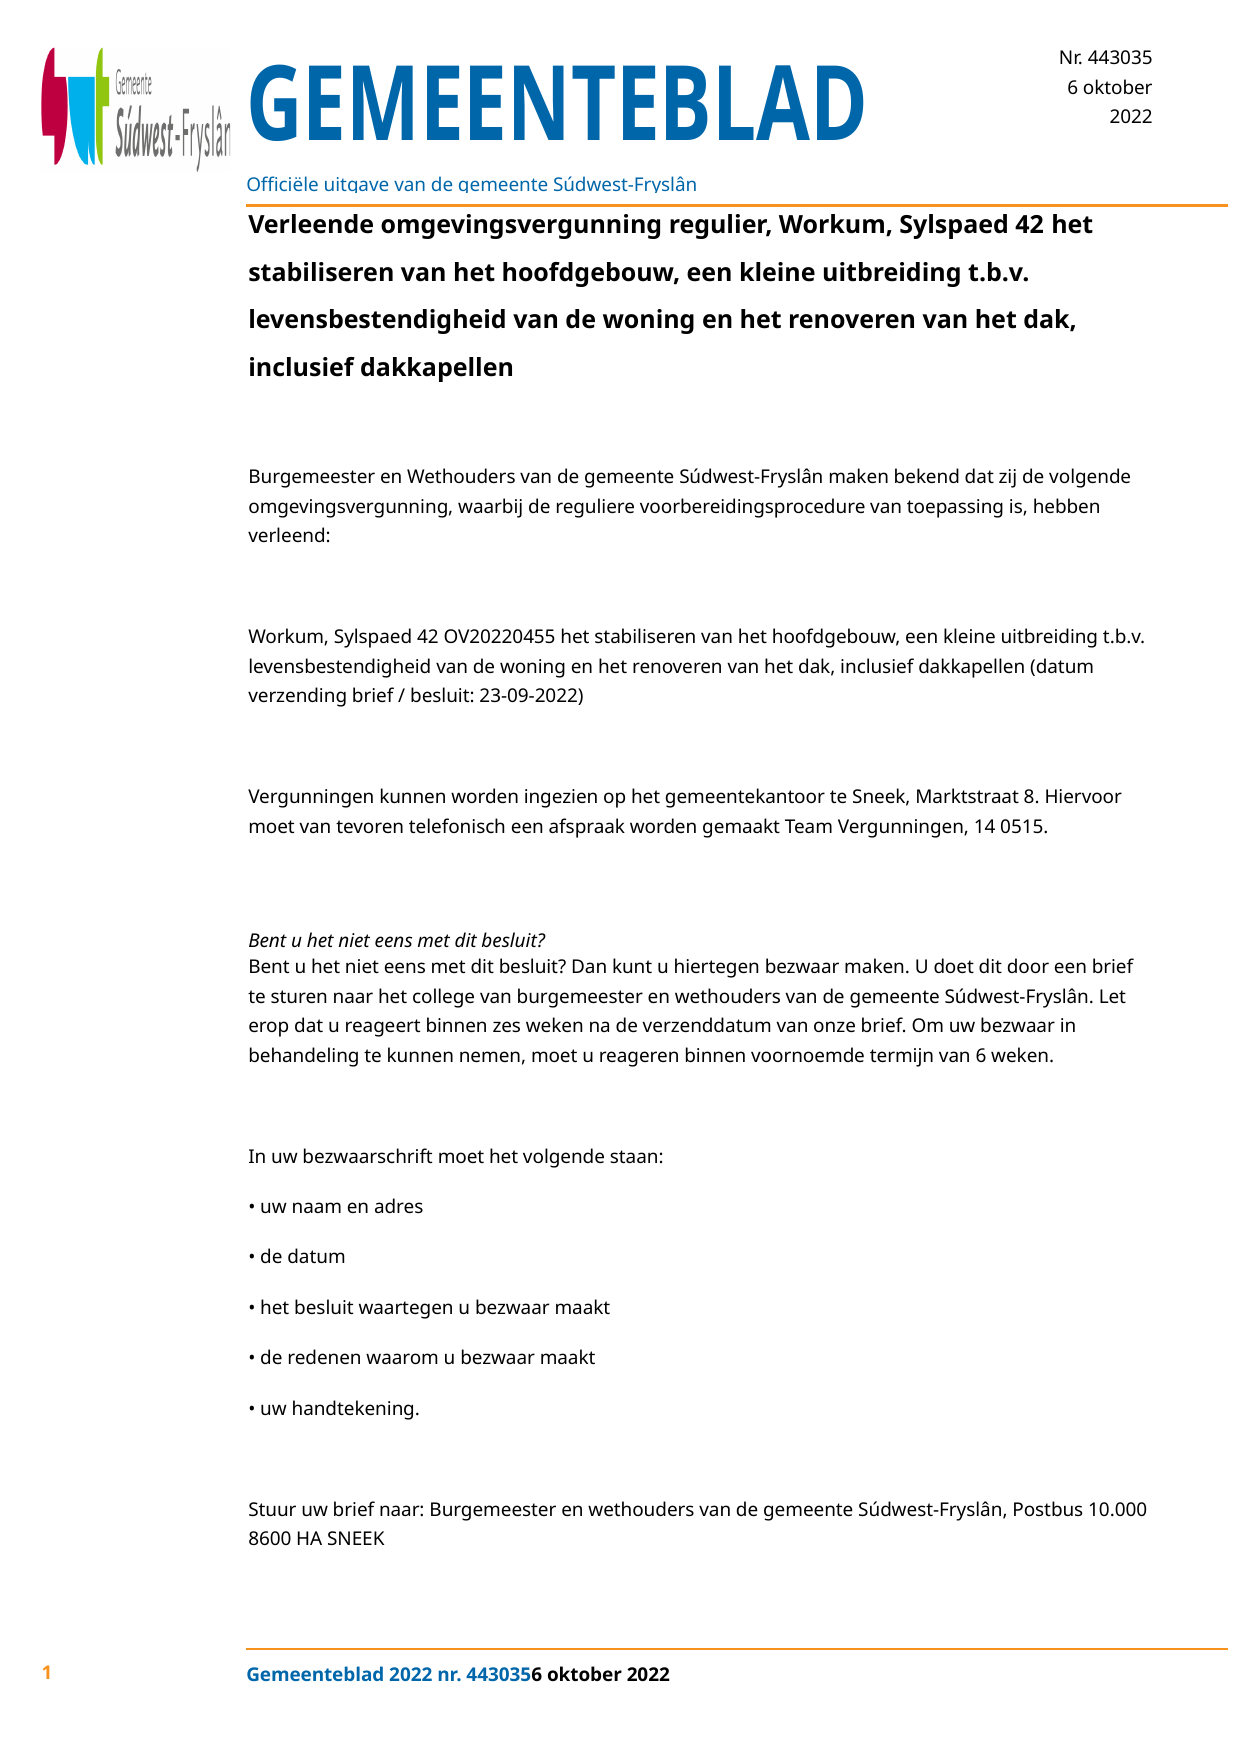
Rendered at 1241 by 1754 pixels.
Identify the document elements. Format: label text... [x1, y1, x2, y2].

text • de datum [248, 1244, 1152, 1269]
text Bent u het niet eens met dit besluit? [248, 927, 1152, 953]
text Verleende omgevingsvergunning regulier, Workum, Sylspaed 42 het stabiliseren van het hoofdgebouw, een kleine uitbreiding t.b.v. levensbestendigheid van de woning en het renoveren van het dak, inclusief dakkapellen [248, 207, 1152, 384]
picture [41, 47, 231, 172]
text • uw handtekening. [248, 1395, 1152, 1421]
text In uw bezwaarschrift moet het volgende staan: [248, 1143, 1152, 1168]
text Stuur uw brief naar: Burgemeester en wethouders van de gemeente Súdwest-Fryslân, Postbus 10.000 8600 HA SNEEK [248, 1496, 1152, 1551]
text Burgemeester en Wethouders van de gemeente Súdwest-Fryslân maken bekend dat zij de volgende omgevingsvergunning, waarbij de reguliere voorbereidingsprocedure van toepassing is, hebben verleend: [248, 463, 1152, 548]
text • uw naam en adres [248, 1193, 1152, 1219]
text • de redenen waarom u bezwaar maakt [248, 1344, 1152, 1370]
text Bent u het niet eens met dit besluit? Dan kunt u hiertegen bezwaar maken. U doet dit door een brief te sturen naar het college van burgemeester en wethouders van de gemeente Súdwest-Fryslân. Let erop dat u reageert binnen zes weken na de verzenddatum van onze brief. Om uw bezwaar in behandeling te kunnen nemen, moet u reageren binnen voornoemde termijn van 6 weken. [248, 953, 1152, 1068]
text • het besluit waartegen u bezwaar maakt [248, 1294, 1152, 1320]
text Vergunningen kunnen worden ingezien op het gemeentekantoor te Sneek, Marktstraat 8. Hiervoor moet van tevoren telefonisch een afspraak worden gemaakt Team Vergunningen, 14 0515. [248, 783, 1152, 839]
text Workum, Sylspaed 42 OV20220455 het stabiliseren van het hoofdgebouw, een kleine uitbreiding t.b.v. levensbestendigheid van de woning en het renoveren van het dak, inclusief dakkapellen (datum verzending brief / besluit: 23-09-2022) [248, 623, 1152, 708]
